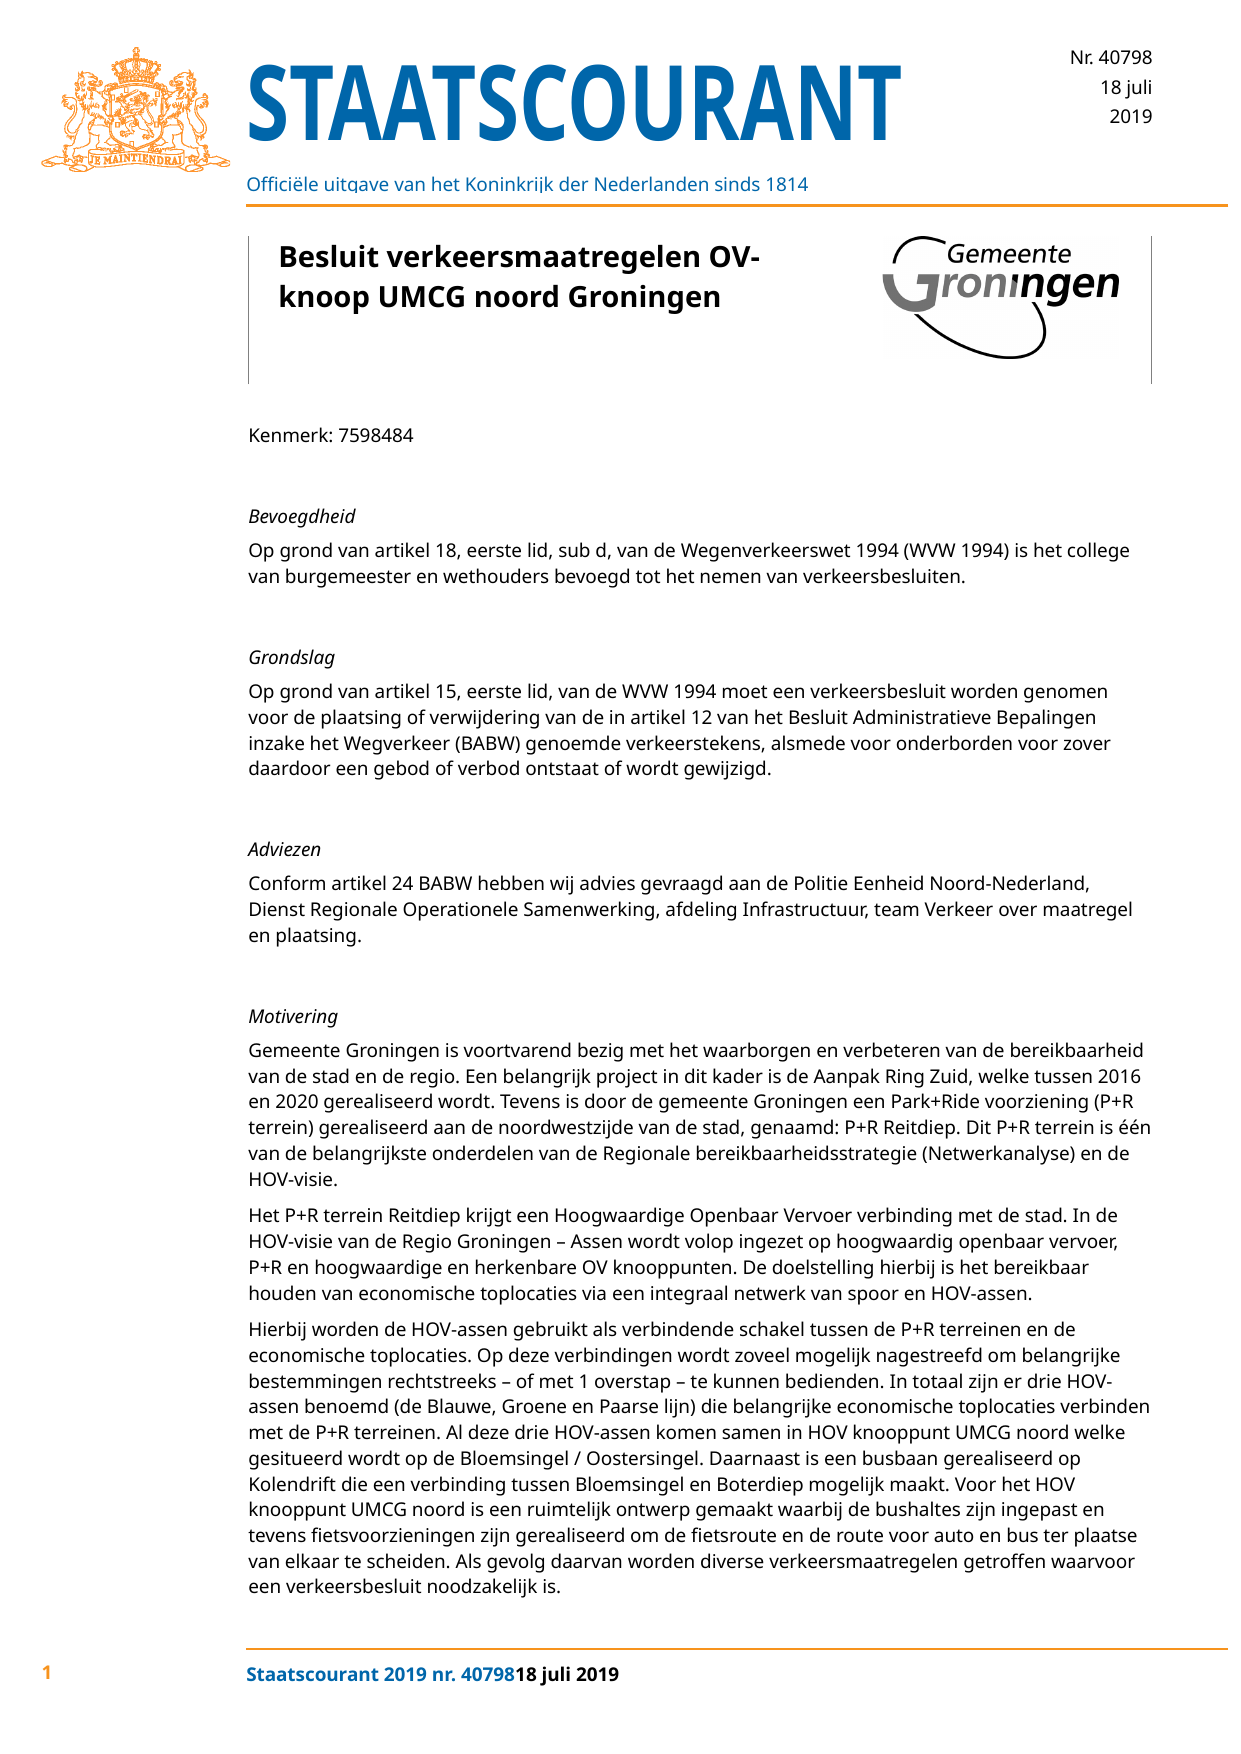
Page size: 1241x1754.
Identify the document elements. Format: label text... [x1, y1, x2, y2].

text Hierbij worden de HOV-assen gebruikt als verbindende schakel tussen de P+R terreinen en de economische toplocaties. Op deze verbindingen wordt zoveel mogelijk nagestreefd om belangrijke bestemmingen rechtstreeks – of met 1 overstap – te kunnen bedienden. In totaal zijn er drie HOV-assen benoemd (de Blauwe, Groene en Paarse lijn) die belangrijke economische toplocaties verbinden met de P+R terreinen. Al deze drie HOV-assen komen samen in HOV knooppunt UMCG noord welke gesitueerd wordt op de Bloemsingel / Oostersingel. Daarnaast is een busbaan gerealiseerd op Kolendrift die een verbinding tussen Bloemsingel en Boterdiep mogelijk maakt. Voor het HOV knooppunt UMCG noord is een ruimtelijk ontwerp gemaakt waarbij de bushaltes zijn ingepast en tevens fietsvoorzieningen zijn gerealiseerd om de fietsroute en de route voor auto en bus ter plaatse van elkaar te scheiden. Als gevolg daarvan worden diverse verkeersmaatregelen getroffen waarvoor een verkeersbesluit noodzakelijk is. [248, 1316, 1152, 1599]
table_header [850, 236, 882, 358]
text Op grond van artikel 18, eerste lid, sub d, van de Wegenverkeerswet 1994 (WVW 1994) is het college van burgemeester en wethouders bevoegd tot het nemen van verkeersbesluiten. [248, 537, 1152, 589]
text Grondslag [248, 644, 1152, 670]
text Kenmerk: 7598484 [248, 422, 1152, 448]
text Bevoegdheid [248, 503, 1152, 529]
picture [41, 47, 231, 172]
table_header [850, 359, 1151, 384]
text Motivering [248, 1003, 1152, 1029]
text Gemeente Groningen is voortvarend bezig met het waarborgen en verbeteren van de bereikbaarheid van de stad en de regio. Een belangrijk project in dit kader is de Aanpak Ring Zuid, welke tussen 2016 en 2020 gerealiseerd wordt. Tevens is door de gemeente Groningen een Park+Ride voorziening (P+R terrein) gerealiseerd aan de noordwestzijde van de stad, genaamd: P+R Reitdiep. Dit P+R terrein is één van de belangrijkste onderdelen van de Regionale bereikbaarheidsstrategie (Netwerkanalyse) en de HOV-visie. [248, 1037, 1152, 1192]
picture [882, 236, 1119, 359]
table_header Besluit verkeersmaatregelen OV-knoop UMCG noord Groningen [249, 236, 850, 384]
text Het P+R terrein Reitdiep krijgt een Hoogwaardige Openbaar Vervoer verbinding met de stad. In de HOV-visie van de Regio Groningen – Assen wordt volop ingezet op hoogwaardig openbaar vervoer, P+R en hoogwaardige en herkenbare OV knooppunten. De doelstelling hierbij is het bereikbaar houden van economische toplocaties via een integraal netwerk van spoor en HOV-assen. [248, 1203, 1152, 1306]
text Op grond van artikel 15, eerste lid, van de WVW 1994 moet een verkeersbesluit worden genomen voor de plaatsing of verwijdering van de in artikel 12 van het Besluit Administratieve Bepalingen inzake het Wegverkeer (BABW) genoemde verkeerstekens, alsmede voor onderborden voor zover daardoor een gebod of verbod ontstaat of wordt gewijzigd. [248, 678, 1152, 781]
text Adviezen [248, 837, 1152, 862]
text Conform artikel 24 BABW hebben wij advies gevraagd aan de Politie Eenheid Noord-Nederland, Dienst Regionale Operationele Samenwerking, afdeling Infrastructuur, team Verkeer over maatregel en plaatsing. [248, 871, 1152, 948]
table_header [1119, 236, 1151, 358]
